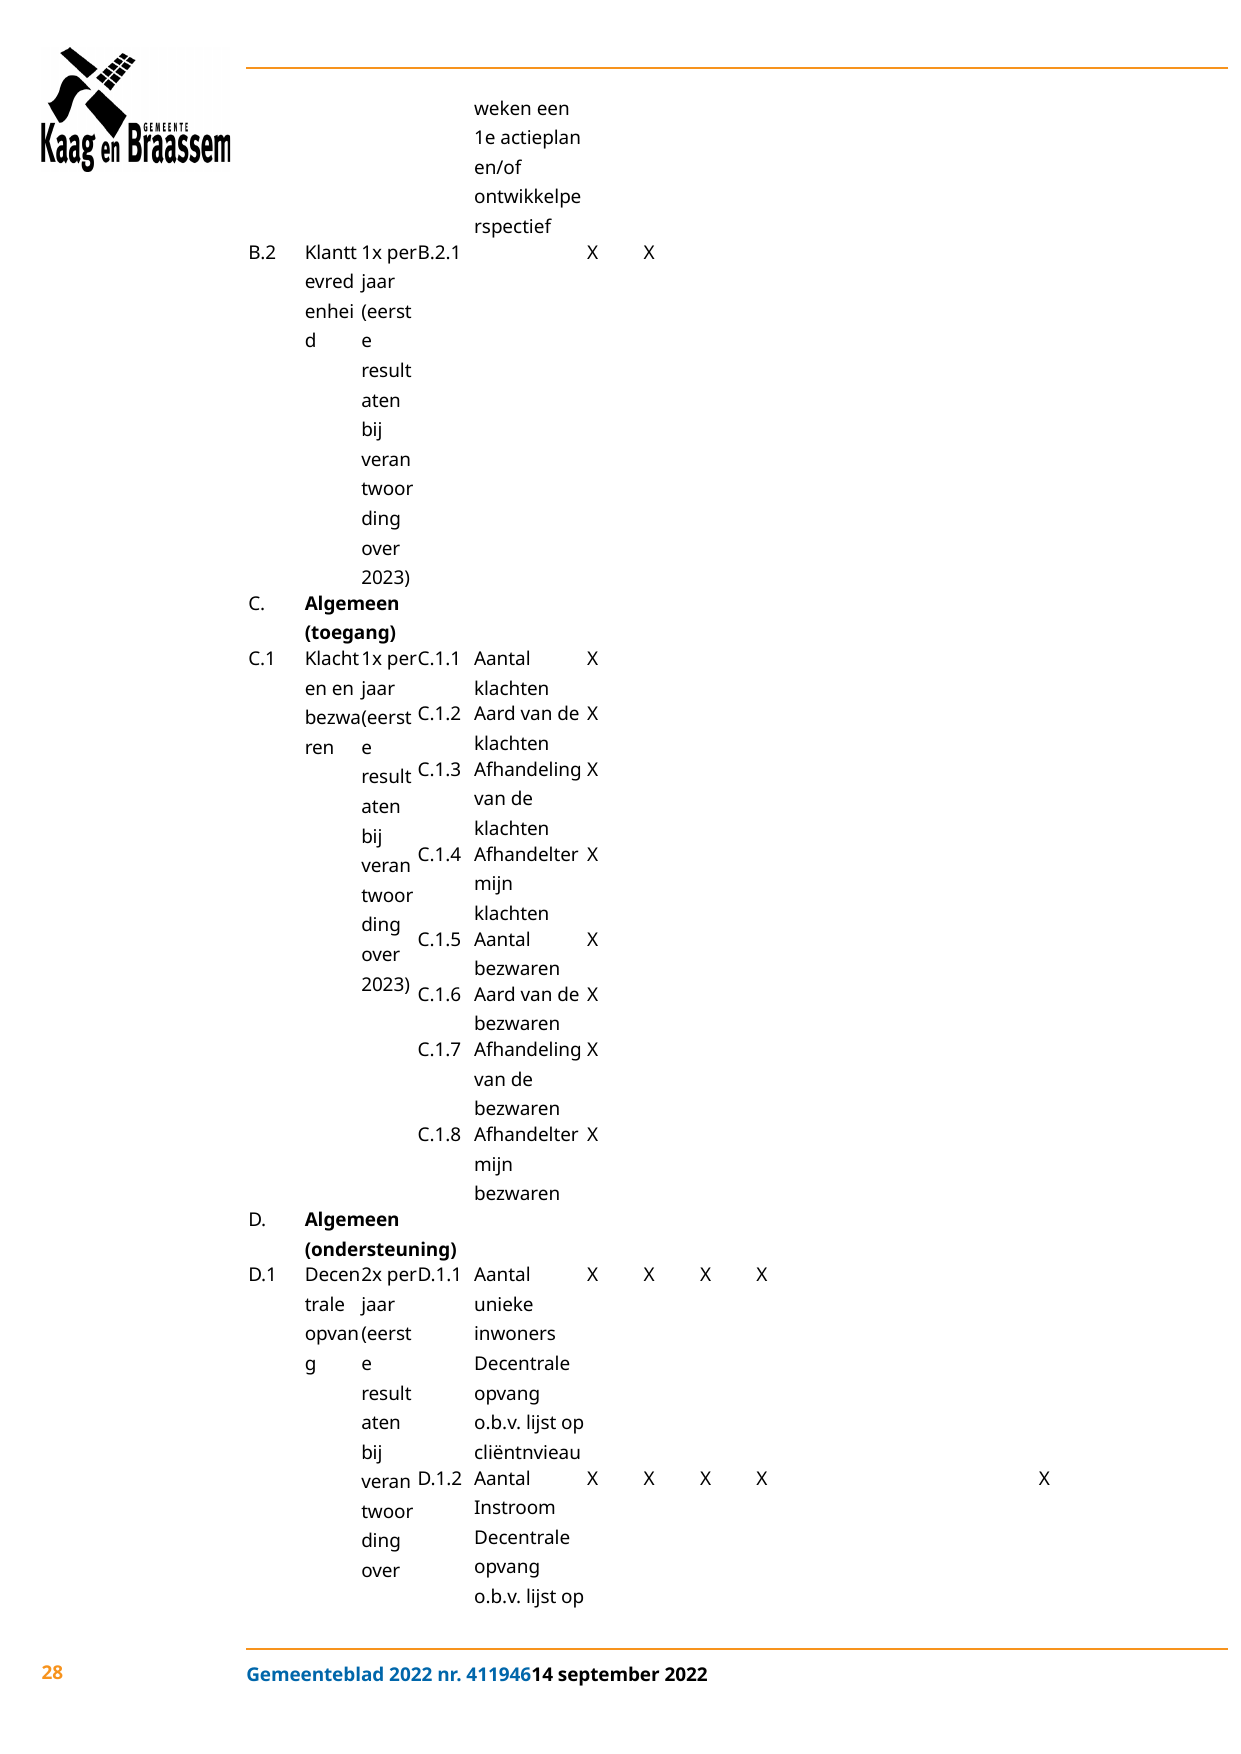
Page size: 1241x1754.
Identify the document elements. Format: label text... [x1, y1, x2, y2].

table_cell [982, 1036, 1038, 1121]
table_cell [926, 95, 982, 239]
table_cell [926, 1121, 982, 1206]
table_cell [643, 1121, 700, 1206]
table_cell [813, 1261, 869, 1465]
table_cell [700, 1206, 756, 1261]
table_cell X [587, 701, 643, 756]
table_cell [1095, 1261, 1152, 1465]
table_cell [643, 756, 700, 841]
table_cell [756, 239, 813, 590]
table_cell 1x per jaar (eerste resultaten bij verantwoording over 2023) [361, 239, 417, 590]
table_cell [982, 590, 1038, 645]
table_cell C.1.5 [418, 926, 474, 981]
table_cell [926, 1465, 982, 1609]
table_cell [1095, 701, 1152, 756]
table_cell [813, 645, 869, 701]
table_cell [982, 1261, 1038, 1465]
table_cell C.1 [248, 645, 304, 1206]
table_cell [813, 95, 869, 239]
table_cell [926, 1206, 982, 1261]
table_cell [1039, 841, 1095, 926]
table_cell X [587, 841, 643, 926]
table_cell [1095, 239, 1152, 590]
table_cell [587, 590, 643, 645]
table_cell [643, 1206, 700, 1261]
table_cell Aantal klachten [474, 645, 587, 701]
table_cell [643, 926, 700, 981]
table_cell [418, 95, 474, 239]
table_cell [756, 1036, 813, 1121]
table_cell Aantal Instroom Decentrale opvang o.b.v. lijst op [474, 1465, 587, 1609]
table_cell [813, 590, 869, 645]
table_cell [813, 841, 869, 926]
table_cell [813, 1036, 869, 1121]
table_cell [756, 645, 813, 701]
table_cell [813, 981, 869, 1036]
table_cell X [700, 1261, 756, 1465]
table_cell [756, 590, 813, 645]
table_cell [1095, 1121, 1152, 1206]
table_cell [869, 645, 926, 701]
table_cell [926, 239, 982, 590]
table_cell X [587, 926, 643, 981]
table_cell C. [248, 590, 304, 645]
table_cell 1x per jaar (eerste resultaten bij verantwoording over 2023) [361, 645, 417, 1206]
table_cell X [587, 756, 643, 841]
table_cell [643, 645, 700, 701]
table_cell Algemeen (ondersteuning) [305, 1206, 474, 1261]
table_cell [926, 590, 982, 645]
table_cell [926, 1261, 982, 1465]
table_cell [926, 645, 982, 701]
table_cell [643, 1036, 700, 1121]
table_cell [813, 926, 869, 981]
table_cell [1039, 645, 1095, 701]
table_cell Klanttevredenheid [305, 239, 361, 590]
table_cell [926, 841, 982, 926]
table_cell [982, 95, 1038, 239]
table_cell X [587, 1465, 643, 1609]
table_cell [869, 1121, 926, 1206]
table_cell [1095, 756, 1152, 841]
table_cell X [587, 1261, 643, 1465]
table_cell [869, 1206, 926, 1261]
table_cell [700, 95, 756, 239]
table_cell X [587, 981, 643, 1036]
table_cell Decentrale opvang [305, 1261, 361, 1609]
table_cell X [756, 1261, 813, 1465]
table_cell [587, 1206, 643, 1261]
table_cell weken een 1e actieplan en/of ontwikkelperspectief [474, 95, 587, 239]
picture [41, 47, 231, 172]
table_cell [643, 981, 700, 1036]
table_cell [700, 239, 756, 590]
table_cell [700, 645, 756, 701]
table_cell [700, 1121, 756, 1206]
table_cell [1095, 645, 1152, 701]
table_cell Algemeen (toegang) [305, 590, 474, 645]
table_cell Afhandeling van de klachten [474, 756, 587, 841]
table_cell [982, 981, 1038, 1036]
table_cell X [587, 1036, 643, 1121]
table_cell [1039, 590, 1095, 645]
table_cell D. [248, 1206, 304, 1261]
table_cell [756, 95, 813, 239]
table_cell [1095, 841, 1152, 926]
table_cell [700, 756, 756, 841]
table_cell [982, 841, 1038, 926]
table_cell [1095, 1206, 1152, 1261]
table_cell X [700, 1465, 756, 1609]
table_cell C.1.6 [418, 981, 474, 1036]
table_cell Aantal unieke inwoners Decentrale opvang o.b.v. lijst op cliëntnvieau [474, 1261, 587, 1465]
table_cell X [643, 1465, 700, 1609]
table_cell C.1.1 [418, 645, 474, 701]
table_cell [813, 1465, 869, 1609]
table_cell [926, 1036, 982, 1121]
table_cell [756, 1121, 813, 1206]
table_cell X [587, 239, 643, 590]
table_cell [926, 756, 982, 841]
table_cell [869, 95, 926, 239]
table_cell [1039, 95, 1095, 239]
table_cell [982, 1206, 1038, 1261]
table_cell [1039, 1206, 1095, 1261]
table_cell D.1.2 [418, 1465, 474, 1609]
table_cell [700, 701, 756, 756]
table_cell [474, 1206, 587, 1261]
table_cell [700, 841, 756, 926]
table_cell [982, 1121, 1038, 1206]
table_cell C.1.3 [418, 756, 474, 841]
table_cell [926, 981, 982, 1036]
table_cell [982, 926, 1038, 981]
table_cell [1095, 1036, 1152, 1121]
table_cell [813, 1121, 869, 1206]
table_cell [1095, 1465, 1152, 1609]
table_cell [305, 95, 361, 239]
table_cell [1039, 701, 1095, 756]
table_cell Aard van de bezwaren [474, 981, 587, 1036]
table_cell [869, 1261, 926, 1465]
table_cell [700, 926, 756, 981]
table_cell [869, 701, 926, 756]
table_cell [869, 590, 926, 645]
table_cell [869, 1036, 926, 1121]
table_cell [869, 841, 926, 926]
table_cell [756, 756, 813, 841]
table_cell [587, 95, 643, 239]
table_cell [1039, 756, 1095, 841]
table_cell [756, 701, 813, 756]
table_cell X [587, 645, 643, 701]
table_cell [982, 1465, 1038, 1609]
table_cell [1095, 590, 1152, 645]
table_cell [756, 841, 813, 926]
table_cell Klachten en bezwaren [305, 645, 361, 1206]
table_cell [643, 841, 700, 926]
table_cell [474, 239, 587, 590]
table_cell [813, 239, 869, 590]
table_cell C.1.8 [418, 1121, 474, 1206]
table_cell [1095, 95, 1152, 239]
table_cell X [587, 1121, 643, 1206]
table_cell X [756, 1465, 813, 1609]
table_cell [869, 981, 926, 1036]
table_cell [1095, 926, 1152, 981]
table_cell [1039, 981, 1095, 1036]
table_cell B.2 [248, 239, 304, 590]
table_cell [813, 756, 869, 841]
table_cell Aard van de klachten [474, 701, 587, 756]
table_cell [982, 645, 1038, 701]
table_cell [869, 756, 926, 841]
table_cell [700, 590, 756, 645]
table_cell [474, 590, 587, 645]
table_cell [643, 701, 700, 756]
table_cell [756, 981, 813, 1036]
table_cell X [643, 1261, 700, 1465]
table_cell C.1.2 [418, 701, 474, 756]
table_cell [813, 701, 869, 756]
table_cell [1039, 1036, 1095, 1121]
table_cell [982, 756, 1038, 841]
table_cell [1095, 981, 1152, 1036]
table_cell [982, 701, 1038, 756]
table_cell [248, 95, 304, 239]
table_cell [1039, 239, 1095, 590]
table_cell [643, 590, 700, 645]
table_cell [1039, 926, 1095, 981]
table_cell Afhandeltermijn bezwaren [474, 1121, 587, 1206]
table_cell [926, 926, 982, 981]
table_cell [700, 1036, 756, 1121]
table_cell B.2.1 [418, 239, 474, 590]
table_cell [926, 701, 982, 756]
table_cell [643, 95, 700, 239]
table_cell D.1.1 [418, 1261, 474, 1465]
table_cell [700, 981, 756, 1036]
table_cell 2x per jaar (eerste resultaten bij verantwoording over [361, 1261, 417, 1609]
table_cell D.1 [248, 1261, 304, 1609]
table_cell [869, 926, 926, 981]
table_cell [756, 1206, 813, 1261]
table_cell [869, 1465, 926, 1609]
table_cell [813, 1206, 869, 1261]
table_cell [869, 239, 926, 590]
table_cell X [1039, 1465, 1095, 1609]
table_cell X [643, 239, 700, 590]
table_cell [1039, 1261, 1095, 1465]
table_cell Afhandeling van de bezwaren [474, 1036, 587, 1121]
table_cell [1039, 1121, 1095, 1206]
table_cell C.1.4 [418, 841, 474, 926]
table_cell [982, 239, 1038, 590]
table_cell [361, 95, 417, 239]
table_cell Aantal bezwaren [474, 926, 587, 981]
table_cell Afhandeltermijn klachten [474, 841, 587, 926]
table_cell C.1.7 [418, 1036, 474, 1121]
table_cell [756, 926, 813, 981]
